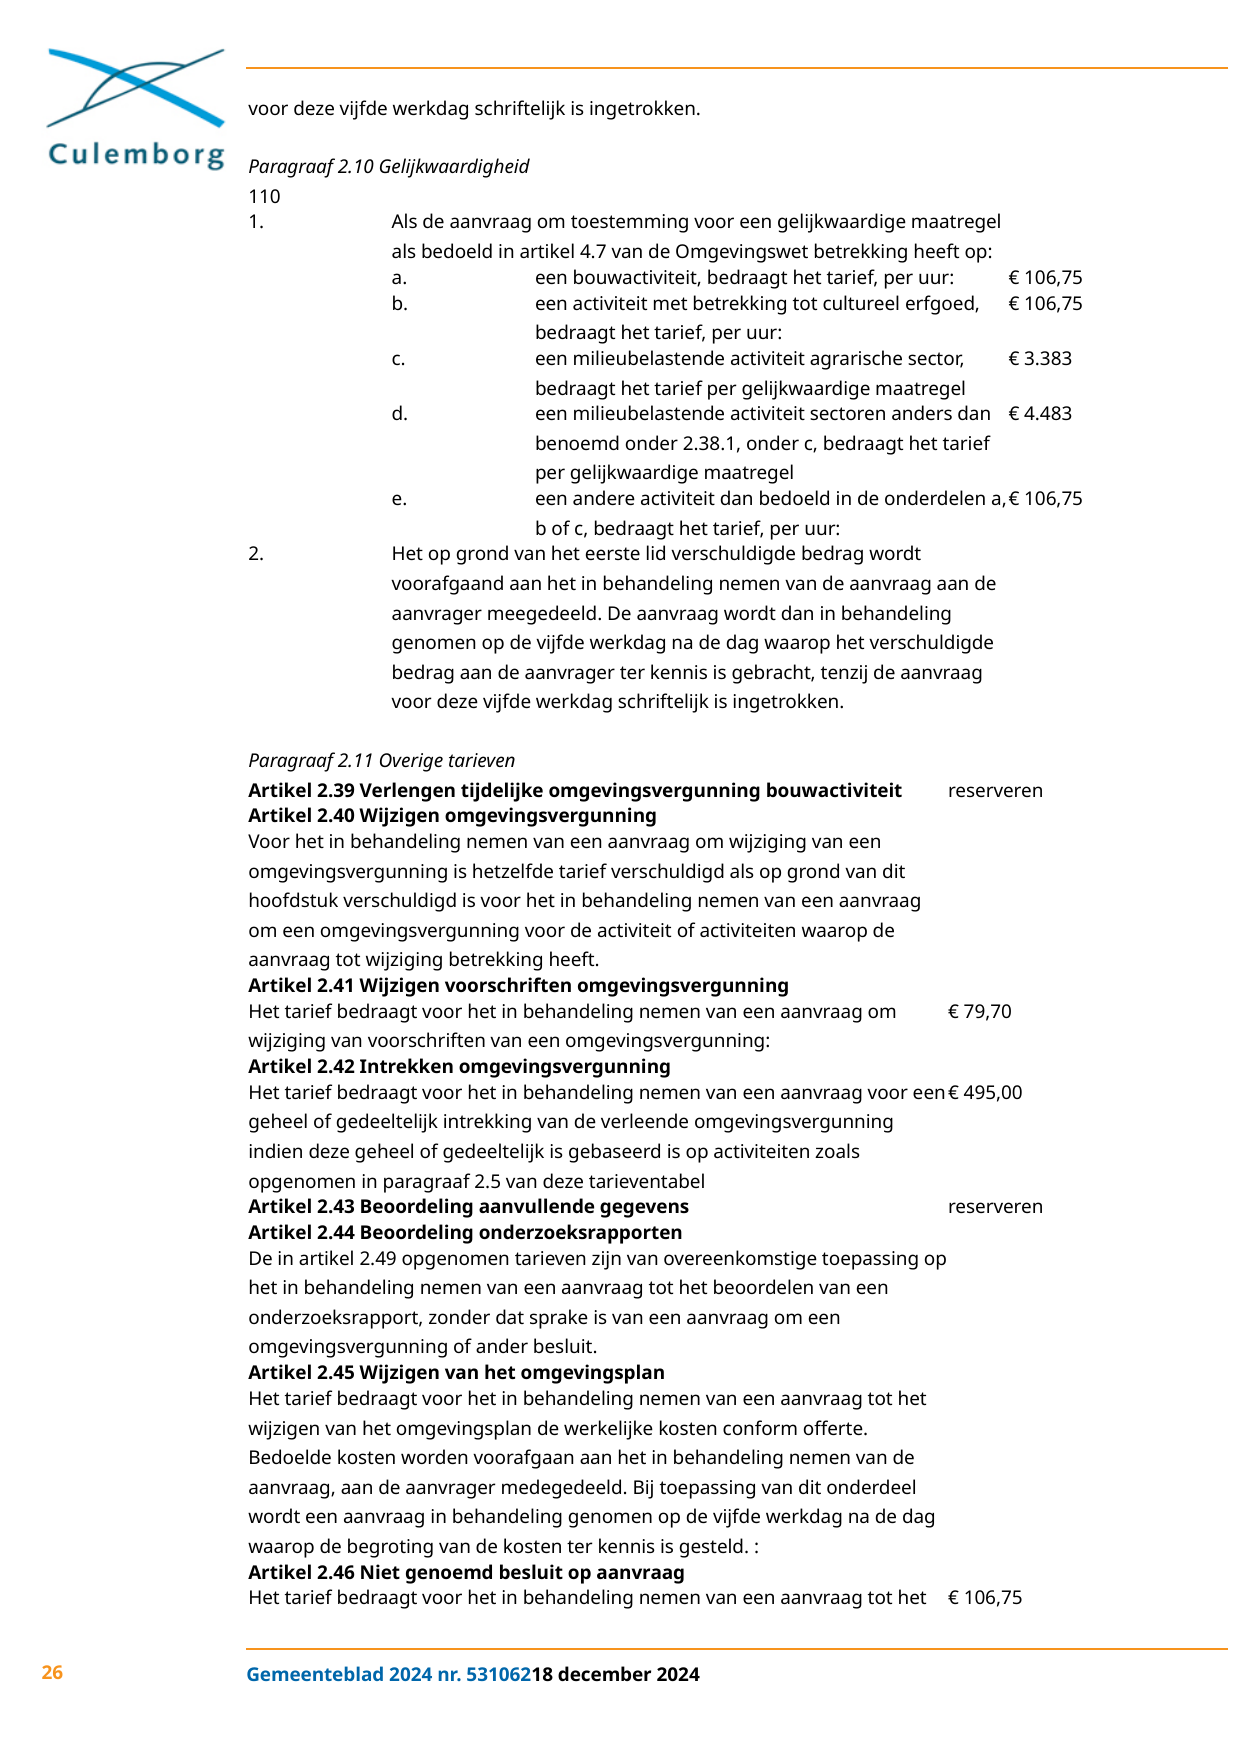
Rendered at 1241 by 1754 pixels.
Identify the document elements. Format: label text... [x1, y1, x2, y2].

table_cell [1008, 95, 1152, 121]
table_cell [248, 290, 391, 345]
table_cell e. [391, 485, 535, 541]
table_cell [948, 803, 1152, 828]
table_cell Artikel 2.42 Intrekken omgevingsvergunning [248, 1053, 948, 1079]
table_cell een andere activiteit dan bedoeld in de onderdelen a, b of c, bedraagt het tarief, per uur: [535, 485, 1008, 541]
table_cell een bouwactiviteit, bedraagt het tarief, per uur: [535, 264, 1008, 290]
table_cell Voor het in behandeling nemen van een aanvraag om wijziging van een omgevingsvergunning is hetzelfde tarief verschuldigd als op grond van dit hoofdstuk verschuldigd is voor het in behandeling nemen van een aanvraag om een omgevingsvergunning voor de activiteit of activiteiten waarop de aanvraag tot wijziging betrekking heeft. [248, 828, 948, 972]
table_cell een milieubelastende activiteit agrarische sector, bedraagt het tarief per gelijkwaardige maatregel [535, 345, 1008, 400]
table_header 110 [248, 183, 1008, 209]
table_header [1008, 183, 1152, 209]
table_cell € 3.383 [1008, 345, 1152, 400]
table_cell [948, 1245, 1152, 1359]
table_cell € 106,75 [1008, 290, 1152, 345]
table_header Artikel 2.39 Verlengen tijdelijke omgevingsvergunning bouwactiviteit [248, 777, 948, 802]
table_cell Artikel 2.40 Wijzigen omgevingsvergunning [248, 803, 948, 828]
table_cell [948, 1219, 1152, 1245]
table_cell c. [391, 345, 535, 400]
table_cell Artikel 2.46 Niet genoemd besluit op aanvraag [248, 1559, 948, 1584]
table_cell € 79,70 [948, 998, 1152, 1053]
table_cell a. [391, 264, 535, 290]
table_cell Het tarief bedraagt voor het in behandeling nemen van een aanvraag om wijziging van voorschriften van een omgevingsvergunning: [248, 998, 948, 1053]
table_cell Het op grond van het eerste lid verschuldigde bedrag wordt voorafgaand aan het in behandeling nemen van de aanvraag aan de aanvrager meegedeeld. De aanvraag wordt dan in behandeling genomen op de vijfde werkdag na de dag waarop het verschuldigde bedrag aan de aanvrager ter kennis is gebracht, tenzij de aanvraag voor deze vijfde werkdag schriftelijk is ingetrokken. [391, 541, 1008, 714]
table_cell Artikel 2.43 Beoordeling aanvullende gegevens [248, 1194, 948, 1219]
table_cell [1008, 209, 1152, 264]
table_cell reserveren [948, 1194, 1152, 1219]
table_cell € 106,75 [1008, 485, 1152, 541]
table_cell [948, 828, 1152, 972]
table_cell € 4.483 [1008, 400, 1152, 485]
table_cell b. [391, 290, 535, 345]
table_cell Artikel 2.45 Wijzigen van het omgevingsplan [248, 1360, 948, 1385]
table_cell [948, 1360, 1152, 1385]
table_cell Als de aanvraag om toestemming voor een gelijkwaardige maatregel als bedoeld in artikel 4.7 van de Omgevingswet betrekking heeft op: [391, 209, 1008, 264]
text Paragraaf 2.11 Overige tarieven [248, 747, 1152, 773]
picture [41, 47, 231, 172]
table_cell [948, 1385, 1152, 1559]
table_cell Het tarief bedraagt voor het in behandeling nemen van een aanvraag tot het wijzigen van het omgevingsplan de werkelijke kosten conform offerte. Bedoelde kosten worden voorafgaan aan het in behandeling nemen van de aanvraag, aan de aanvrager medegedeeld. Bij toepassing van dit onderdeel wordt een aanvraag in behandeling genomen op de vijfde werkdag na de dag waarop de begroting van de kosten ter kennis is gesteld. : [248, 1385, 948, 1559]
table_header reserveren [948, 777, 1152, 802]
table_cell 1. [248, 209, 391, 264]
table_cell Het tarief bedraagt voor het in behandeling nemen van een aanvraag tot het [248, 1585, 948, 1610]
table_cell Artikel 2.44 Beoordeling onderzoeksrapporten [248, 1219, 948, 1245]
table_cell € 106,75 [1008, 264, 1152, 290]
table_cell [248, 485, 391, 541]
table_cell 2. [248, 541, 391, 714]
text Paragraaf 2.10 Gelijkwaardigheid [248, 153, 1152, 179]
table_cell € 106,75 [948, 1585, 1152, 1610]
table_cell d. [391, 400, 535, 485]
table_cell Artikel 2.41 Wijzigen voorschriften omgevingsvergunning [248, 972, 948, 998]
table_cell voor deze vijfde werkdag schriftelijk is ingetrokken. [248, 95, 1008, 121]
table_cell [948, 1053, 1152, 1079]
table_cell [248, 345, 391, 400]
table_cell [948, 972, 1152, 998]
table_cell De in artikel 2.49 opgenomen tarieven zijn van overeenkomstige toepassing op het in behandeling nemen van een aanvraag tot het beoordelen van een onderzoeksrapport, zonder dat sprake is van een aanvraag om een omgevingsvergunning of ander besluit. [248, 1245, 948, 1359]
table_cell een milieubelastende activiteit sectoren anders dan benoemd onder 2.38.1, onder c, bedraagt het tarief per gelijkwaardige maatregel [535, 400, 1008, 485]
table_cell [248, 264, 391, 290]
table_cell € 495,00 [948, 1079, 1152, 1193]
table_cell een activiteit met betrekking tot cultureel erfgoed, bedraagt het tarief, per uur: [535, 290, 1008, 345]
table_cell [948, 1559, 1152, 1584]
table_cell Het tarief bedraagt voor het in behandeling nemen van een aanvraag voor een geheel of gedeeltelijk intrekking van de verleende omgevingsvergunning indien deze geheel of gedeeltelijk is gebaseerd is op activiteiten zoals opgenomen in paragraaf 2.5 van deze tarieventabel [248, 1079, 948, 1193]
table_cell [1008, 541, 1152, 714]
table_cell [248, 400, 391, 485]
